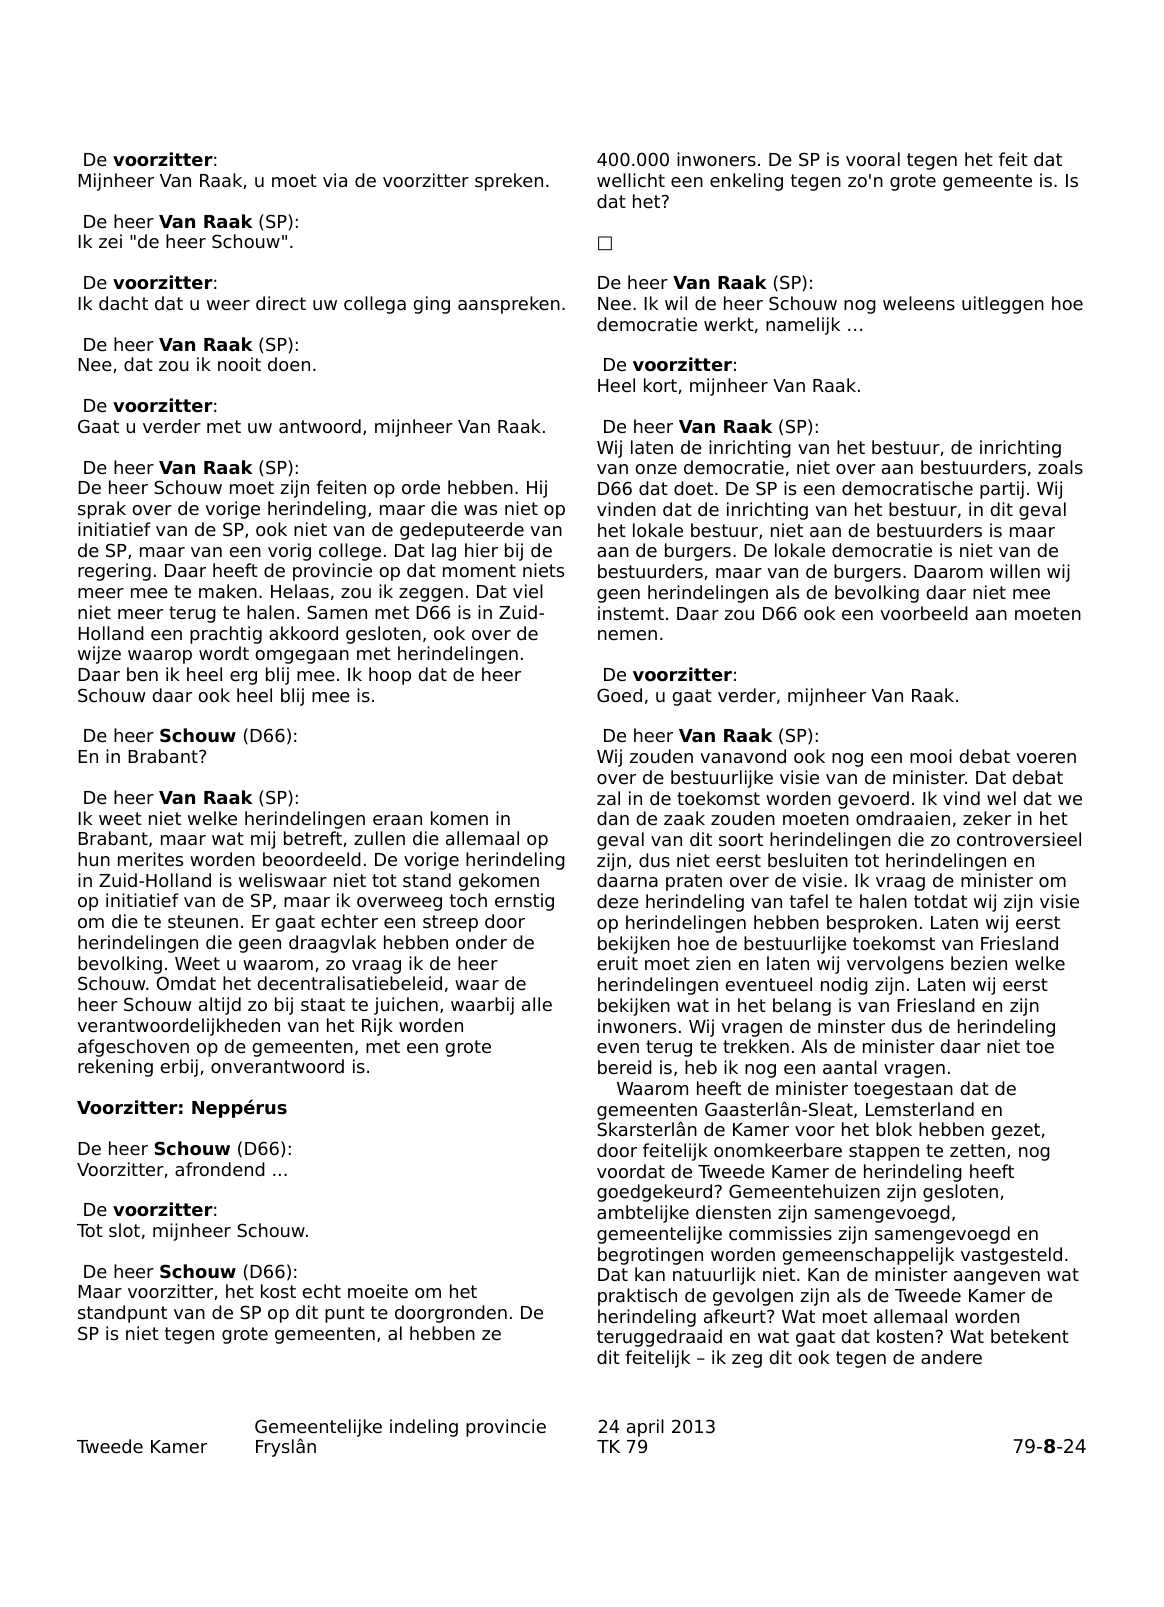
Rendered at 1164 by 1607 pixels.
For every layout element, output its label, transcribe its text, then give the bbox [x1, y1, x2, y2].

text De voorzitter: [596, 355, 1087, 376]
text Voorzitter, afrondend ... [77, 1159, 567, 1180]
text □ [596, 232, 1087, 253]
text De heer Schouw moet zijn feiten op orde hebben. Hij sprak over de vorige herindeling, maar die was niet op initiatief van de SP, ook niet van de gedeputeerde van de SP, maar van een vorig college. Dat lag hier bij de regering. Daar heeft de provincie op dat moment niets meer mee te maken. Helaas, zou ik zeggen. Dat viel niet meer terug te halen. Samen met D66 is in Zuid-Holland een prachtig akkoord gesloten, ook over de wijze waarop wordt omgegaan met herindelingen. Daar ben ik heel erg blij mee. Ik hoop dat de heer Schouw daar ook heel blij mee is. [77, 478, 567, 706]
text Gaat u verder met uw antwoord, mijnheer Van Raak. [77, 417, 567, 437]
text De heer Schouw (D66): [77, 1262, 567, 1282]
text Ik dacht dat u weer direct uw collega ging aanspreken. [77, 294, 567, 314]
text Wij zouden vanavond ook nog een mooi debat voeren over de bestuurlijke visie van de minister. Dat debat zal in de toekomst worden gevoerd. Ik vind wel dat we dan de zaak zouden moeten omdraaien, zeker in het geval van dit soort herindelingen die zo controversieel zijn, dus niet eerst besluiten tot herindelingen en daarna praten over de visie. Ik vraag de minister om deze herindeling van tafel te halen totdat wij zijn visie op herindelingen hebben besproken. Laten wij eerst bekijken hoe de bestuurlijke toekomst van Friesland eruit moet zien en laten wij vervolgens bezien welke herindelingen eventueel nodig zijn. Laten wij eerst bekijken wat in het belang is van Friesland en zijn inwoners. Wij vragen de minster dus de herindeling even terug te trekken. Als de minister daar niet toe bereid is, heb ik nog een aantal vragen. [596, 747, 1087, 1079]
text 400.000 inwoners. De SP is vooral tegen het feit dat wellicht een enkeling tegen zo'n grote gemeente is. Is dat het? [596, 150, 1087, 212]
text De voorzitter: [77, 150, 567, 171]
text De heer Van Raak (SP): [77, 212, 567, 232]
text De heer Van Raak (SP): [596, 726, 1087, 747]
text De heer Van Raak (SP): [77, 788, 567, 808]
text Heel kort, mijnheer Van Raak. [596, 376, 1087, 397]
text De voorzitter: [77, 273, 567, 294]
text Tot slot, mijnheer Schouw. [77, 1221, 567, 1242]
text Nee, dat zou ik nooit doen. [77, 355, 567, 376]
text De heer Van Raak (SP): [77, 457, 567, 478]
text De voorzitter: [77, 1200, 567, 1221]
text De voorzitter: [77, 396, 567, 417]
text De voorzitter: [596, 665, 1087, 686]
text De heer Schouw (D66): [77, 726, 567, 747]
text Nee. Ik wil de heer Schouw nog weleens uitleggen hoe democratie werkt, namelijk … [596, 294, 1087, 335]
text Ik weet niet welke herindelingen eraan komen in Brabant, maar wat mij betreft, zullen die allemaal op hun merites worden beoordeeld. De vorige herindeling in Zuid-Holland is weliswaar niet tot stand gekomen op initiatief van de SP, maar ik overweeg toch ernstig om die te steunen. Er gaat echter een streep door herindelingen die geen draagvlak hebben onder de bevolking. Weet u waarom, zo vraag ik de heer Schouw. Omdat het decentralisatiebeleid, waar de heer Schouw altijd zo bij staat te juichen, waarbij alle verantwoordelijkheden van het Rijk worden afgeschoven op de gemeenten, met een grote rekening erbij, onverantwoord is. [77, 808, 567, 1078]
text En in Brabant? [77, 747, 567, 768]
text Mijnheer Van Raak, u moet via de voorzitter spreken. [77, 171, 567, 192]
text De heer Van Raak (SP): [596, 273, 1087, 294]
text Waarom heeft de minister toegestaan dat de gemeenten Gaasterlân-Sleat, Lemsterland en Skarsterlân de Kamer voor het blok hebben gezet, door feitelijk onomkeerbare stappen te zetten, nog voordat de Tweede Kamer de herindeling heeft goedgekeurd? Gemeentehuizen zijn gesloten, ambtelijke diensten zijn samengevoegd, gemeentelijke commissies zijn samengevoegd en begrotingen worden gemeenschappelijk vastgesteld. Dat kan natuurlijk niet. Kan de minister aangeven wat praktisch de gevolgen zijn als de Tweede Kamer de herindeling afkeurt? Wat moet allemaal worden teruggedraaid en wat gaat dat kosten? Wat betekent dit feitelijk – ik zeg dit ook tegen de andere [596, 1079, 1087, 1369]
text De heer Schouw (D66): [77, 1139, 567, 1159]
text Voorzitter: Neppérus [77, 1098, 567, 1119]
text De heer Van Raak (SP): [77, 334, 567, 355]
text Goed, u gaat verder, mijnheer Van Raak. [596, 686, 1087, 706]
text Ik zei "de heer Schouw". [77, 232, 567, 253]
text Maar voorzitter, het kost echt moeite om het standpunt van de SP op dit punt te doorgronden. De SP is niet tegen grote gemeenten, al hebben ze [77, 1282, 567, 1344]
text Wij laten de inrichting van het bestuur, de inrichting van onze democratie, niet over aan bestuurders, zoals D66 dat doet. De SP is een democratische partij. Wij vinden dat de inrichting van het bestuur, in dit geval het lokale bestuur, niet aan de bestuurders is maar aan de burgers. De lokale democratie is niet van de bestuurders, maar van de burgers. Daarom willen wij geen herindelingen als de bevolking daar niet mee instemt. Daar zou D66 ook een voorbeeld aan moeten nemen. [596, 437, 1087, 645]
text De heer Van Raak (SP): [596, 417, 1087, 437]
